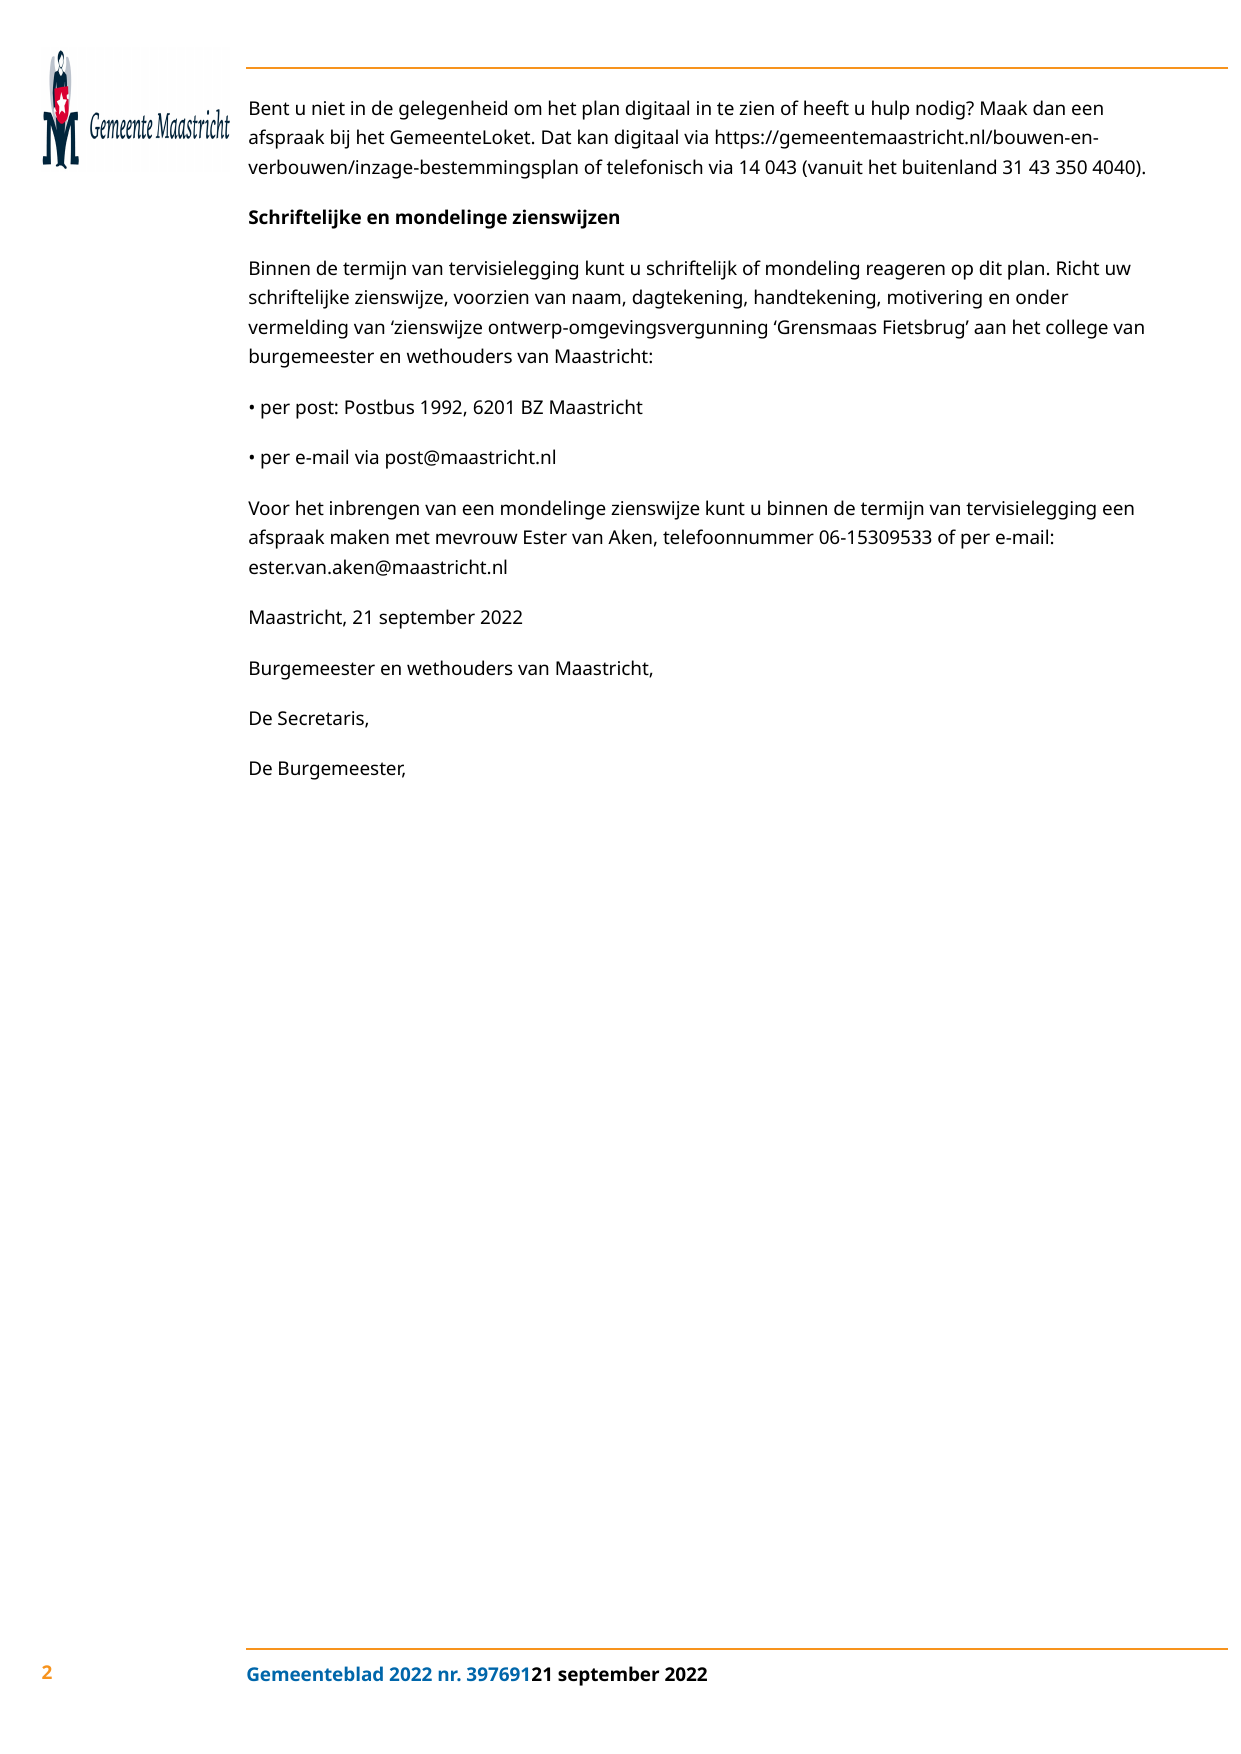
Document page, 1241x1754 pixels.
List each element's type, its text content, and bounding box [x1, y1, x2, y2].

text • per e-mail via post@maastricht.nl [248, 444, 1152, 470]
text De Secretaris, [248, 705, 1152, 731]
text De Burgemeester, [248, 756, 1152, 781]
text Bent u niet in de gelegenheid om het plan digitaal in te zien of heeft u hulp nodig? Maak dan een afspraak bij het GemeenteLoket. Dat kan digitaal via https://gemeentemaastricht.nl/bouwen-en-verbouwen/inzage-bestemmingsplan of telefonisch via 14 043 (vanuit het buitenland 31 43 350 4040). [248, 95, 1152, 180]
text Schriftelijke en mondelinge zienswijzen [248, 204, 1152, 230]
text • per post: Postbus 1992, 6201 BZ Maastricht [248, 394, 1152, 420]
text Maastricht, 21 september 2022 [248, 604, 1152, 630]
picture [41, 47, 231, 172]
text Burgemeester en wethouders van Maastricht, [248, 655, 1152, 681]
text Voor het inbrengen van een mondelinge zienswijze kunt u binnen de termijn van tervisielegging een afspraak maken met mevrouw Ester van Aken, telefoonnummer 06-15309533 of per e-mail: ester.van.aken@maastricht.nl [248, 495, 1152, 580]
text Binnen de termijn van tervisielegging kunt u schriftelijk of mondeling reageren op dit plan. Richt uw schriftelijke zienswijze, voorzien van naam, dagtekening, handtekening, motivering en onder vermelding van ‘zienswijze ontwerp-omgevingsvergunning ‘Grensmaas Fietsbrug’ aan het college van burgemeester en wethouders van Maastricht: [248, 255, 1152, 369]
